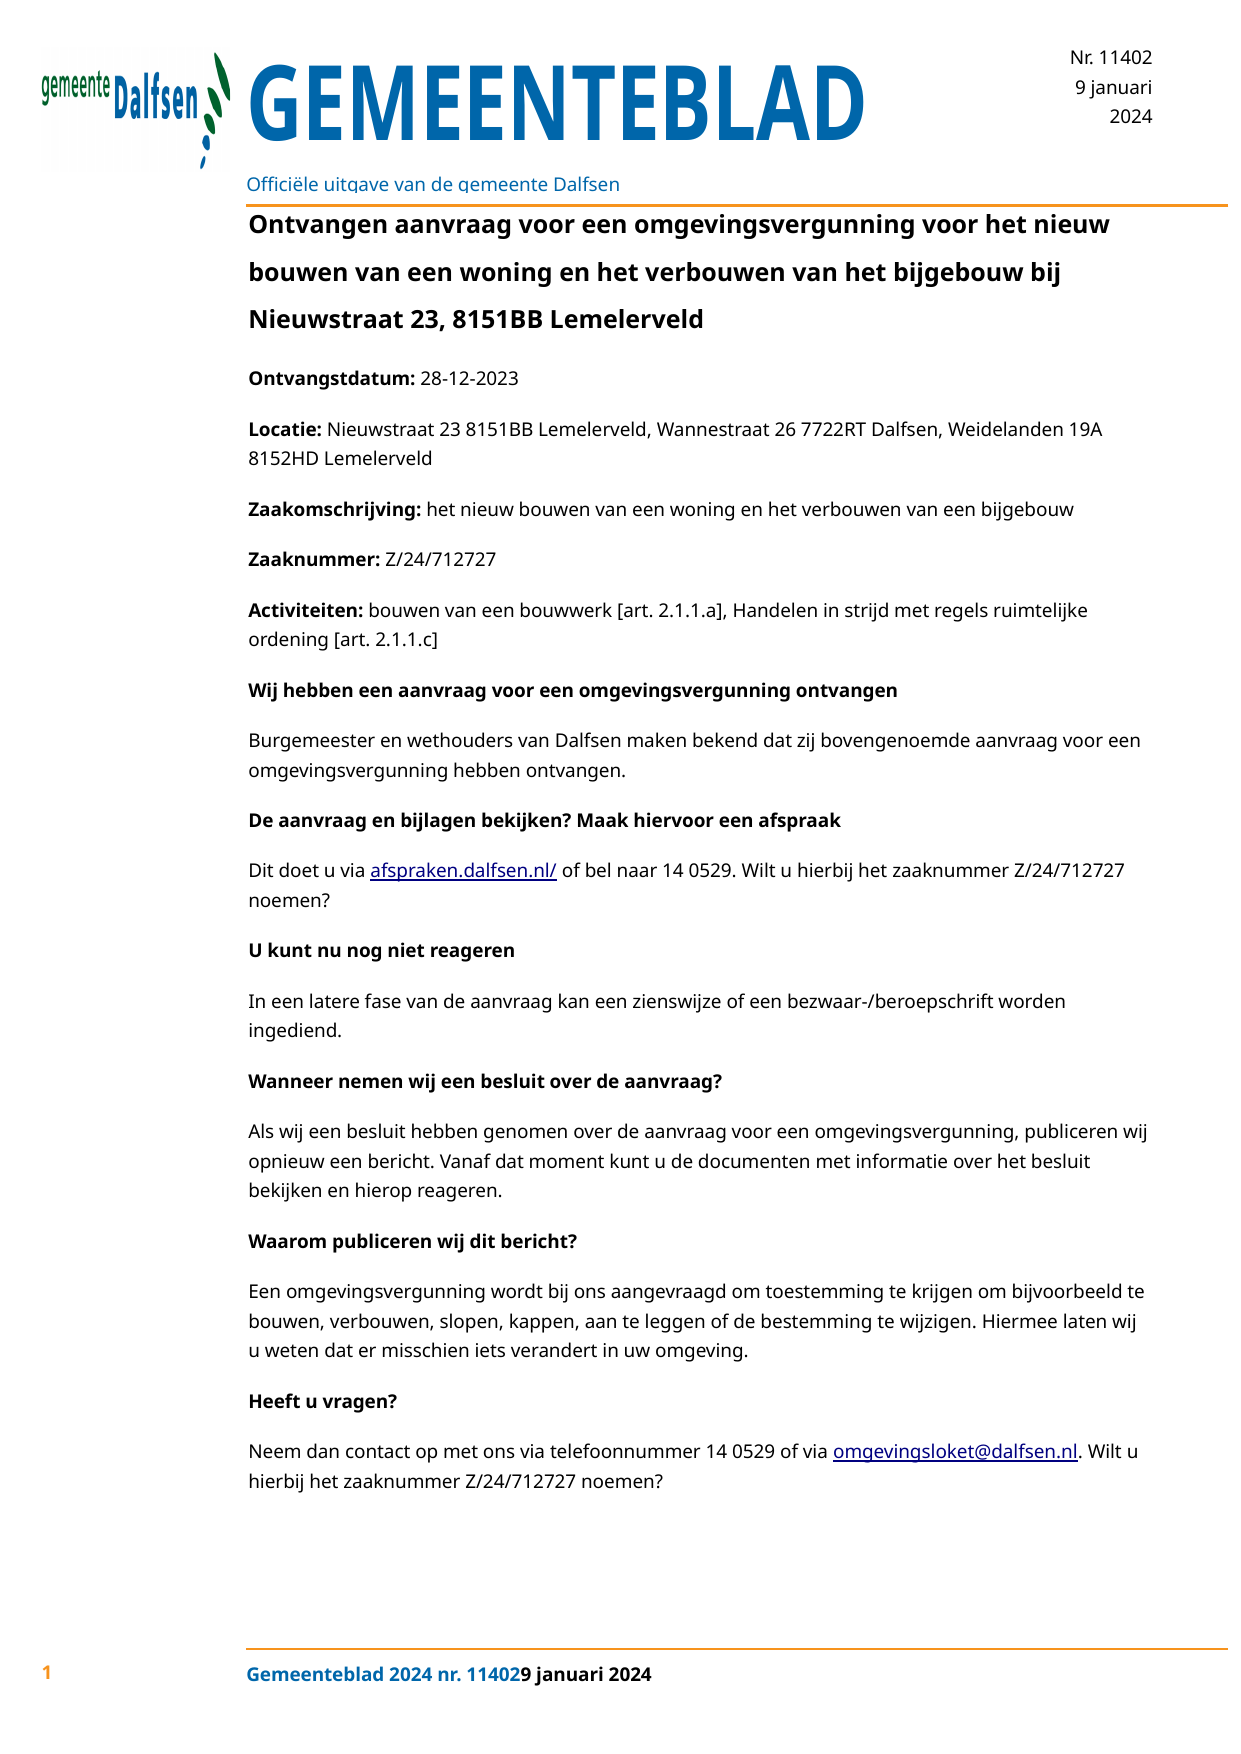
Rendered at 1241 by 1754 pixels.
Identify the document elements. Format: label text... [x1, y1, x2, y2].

text Burgemeester en wethouders van Dalfsen maken bekend dat zij bovengenoemde aanvraag voor een omgevingsvergunning hebben ontvangen. [248, 727, 1152, 782]
text Een omgevingsvergunning wordt bij ons aangevraagd om toestemming te krijgen om bijvoorbeeld te bouwen, verbouwen, slopen, kappen, aan te leggen of de bestemming te wijzigen. Hiermee laten wij u weten dat er misschien iets verandert in uw omgeving. [248, 1278, 1152, 1363]
text Activiteiten: bouwen van een bouwwerk [art. 2.1.1.a], Handelen in strijd met regels ruimtelijke ordening [art. 2.1.1.c] [248, 597, 1152, 652]
text Locatie: Nieuwstraat 23 8151BB Lemelerveld, Wannestraat 26 7722RT Dalfsen, Weidelanden 19A 8152HD Lemelerveld [248, 416, 1152, 471]
text Zaaknummer: Z/24/712727 [248, 546, 1152, 572]
text Zaakomschrijving: het nieuw bouwen van een woning en het verbouwen van een bijgebouw [248, 496, 1152, 522]
text Neem dan contact op met ons via telefoonnummer 14 0529 of via omgevingsloket@dalfsen.nl. Wilt u hierbij het zaaknummer Z/24/712727 noemen? [248, 1438, 1152, 1494]
text In een latere fase van de aanvraag kan een zienswijze of een bezwaar-/beroepschrift worden ingediend. [248, 988, 1152, 1043]
text Dit doet u via afspraken.dalfsen.nl/ of bel naar 14 0529. Wilt u hierbij het zaaknummer Z/24/712727 noemen? [248, 858, 1152, 913]
text Waarom publiceren wij dit bericht? [248, 1228, 1152, 1254]
text Wij hebben een aanvraag voor een omgevingsvergunning ontvangen [248, 677, 1152, 702]
text Wanneer nemen wij een besluit over de aanvraag? [248, 1068, 1152, 1094]
picture [41, 47, 231, 172]
text Heeft u vragen? [248, 1388, 1152, 1414]
text Als wij een besluit hebben genomen over de aanvraag voor een omgevingsvergunning, publiceren wij opnieuw een bericht. Vanaf dat moment kunt u de documenten met informatie over het besluit bekijken en hierop reageren. [248, 1118, 1152, 1203]
text Ontvangen aanvraag voor een omgevingsvergunning voor het nieuw bouwen van een woning en het verbouwen van het bijgebouw bij Nieuwstraat 23, 8151BB Lemelerveld [248, 207, 1152, 336]
text Ontvangstdatum: 28-12-2023 [248, 366, 1152, 391]
text De aanvraag en bijlagen bekijken? Maak hiervoor een afspraak [248, 807, 1152, 833]
text U kunt nu nog niet reageren [248, 938, 1152, 963]
